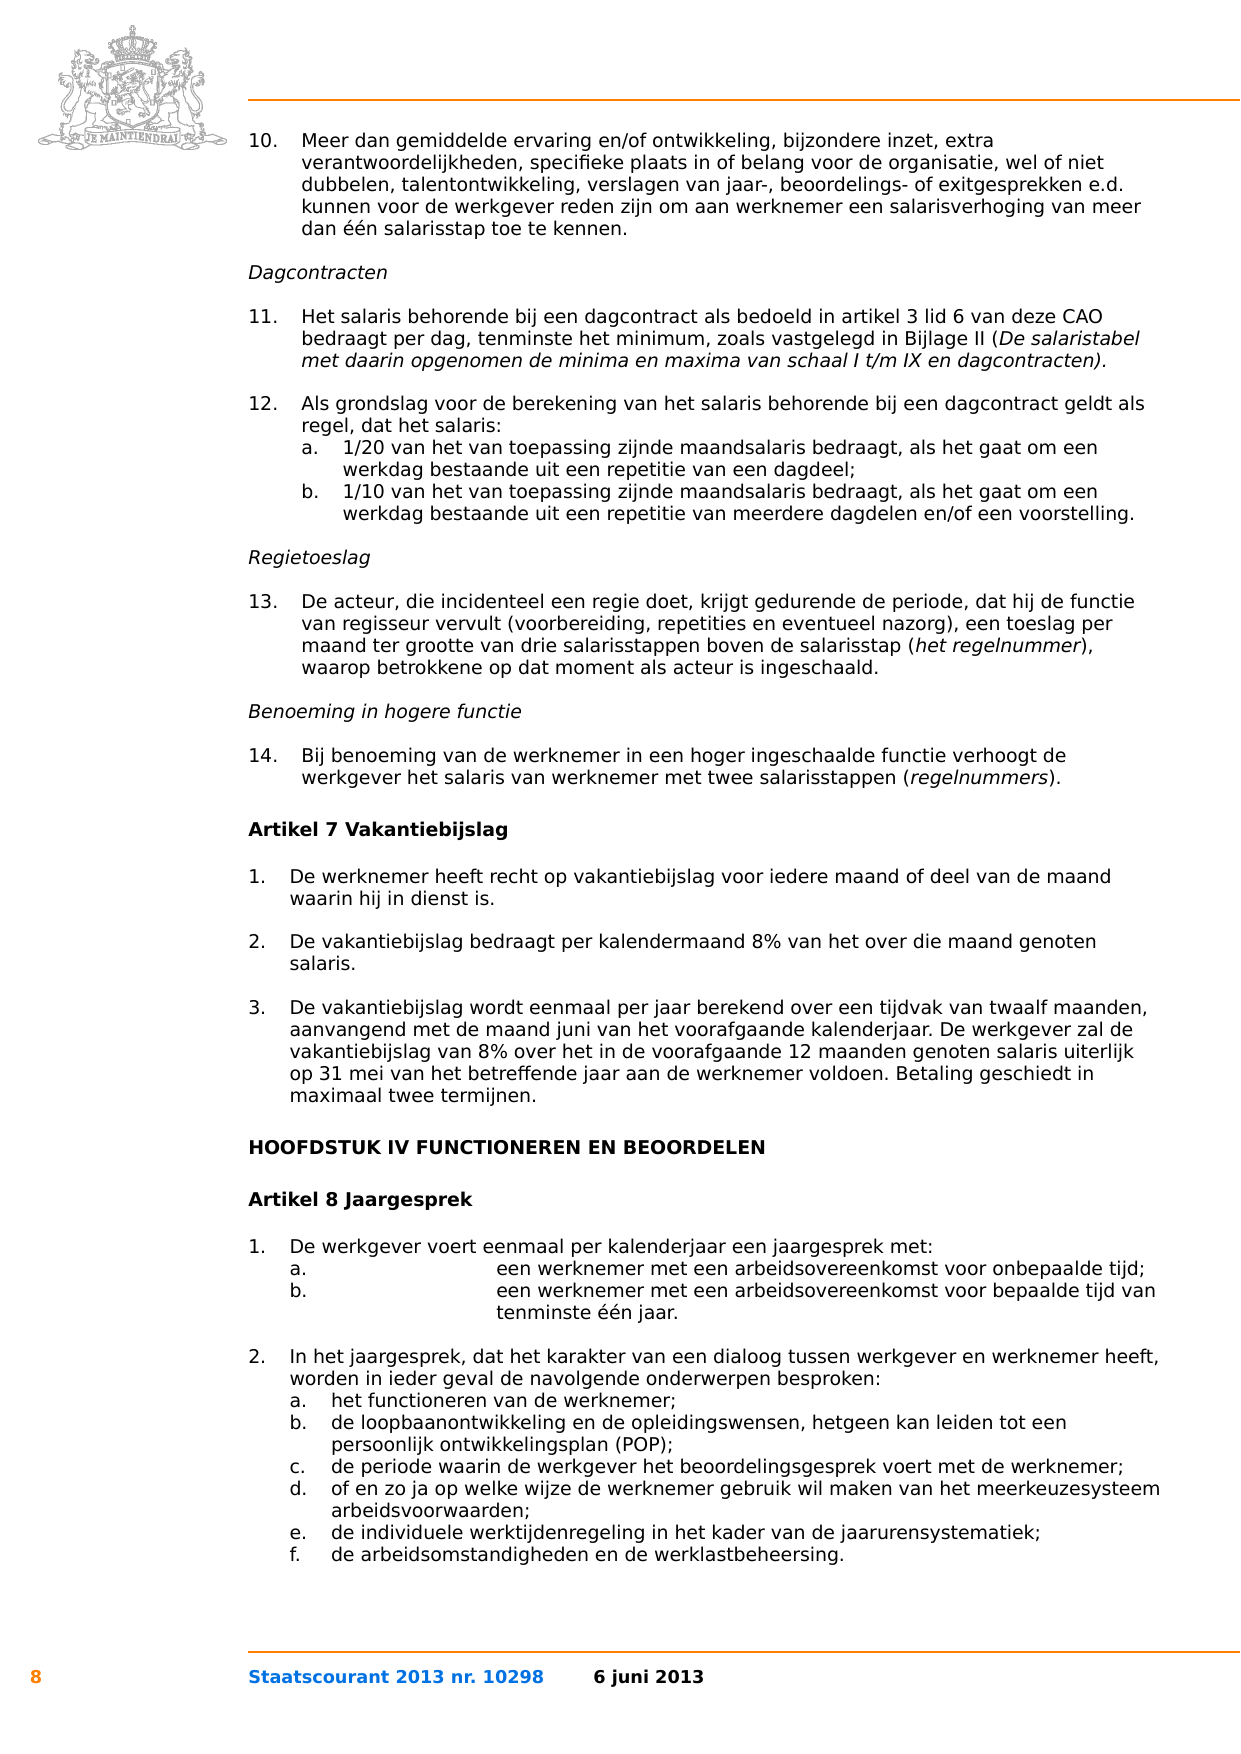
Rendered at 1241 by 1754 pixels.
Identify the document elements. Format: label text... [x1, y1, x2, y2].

subtitle Benoeming in hogere functie [248, 701, 1163, 723]
subtitle Artikel 8 Jaargesprek [248, 1189, 1163, 1211]
text 13. De acteur, die incidenteel een regie doet, krijgt gedurende de periode, dat hij de functie van regisseur vervult (voorbereiding, repetities en eventueel nazorg), een toeslag per maand ter grootte van drie salarisstappen boven de salarisstap (het regelnummer), waarop betrokkene op dat moment als acteur is ingeschaald. [248, 591, 1163, 679]
subtitle HOOFDSTUK IV FUNCTIONEREN EN BEOORDELEN [248, 1137, 1163, 1159]
text 12. Als grondslag voor de berekening van het salaris behorende bij een dagcontract geldt als regel, dat het salaris: [248, 393, 1163, 437]
subtitle Artikel 7 Vakantiebijslag [248, 818, 1163, 841]
text e. de individuele werktijdenregeling in het kader van de jaarurensystematiek; [289, 1522, 1163, 1544]
text b. de loopbaanontwikkeling en de opleidingswensen, hetgeen kan leiden tot een persoonlijk ontwikkelingsplan (POP); [289, 1412, 1163, 1456]
text d. of en zo ja op welke wijze de werknemer gebruik wil maken van het meerkeuzesysteem arbeidsvoorwaarden; [289, 1478, 1163, 1522]
text b. 1/10 van het van toepassing zijnde maandsalaris bedraagt, als het gaat om een werkdag bestaande uit een repetitie van meerdere dagdelen en/of een voorstelling. [301, 481, 1163, 525]
text 3. De vakantiebijslag wordt eenmaal per jaar berekend over een tijdvak van twaalf maanden, aanvangend met de maand juni van het voorafgaande kalenderjaar. De werkgever zal de vakantiebijslag van 8% over het in de voorafgaande 12 maanden genoten salaris uiterlijk op 31 mei van het betreffende jaar aan de werknemer voldoen. Betaling geschiedt in maximaal twee termijnen. [248, 997, 1163, 1107]
picture [38, 25, 227, 150]
text 2. De vakantiebijslag bedraagt per kalendermaand 8% van het over die maand genoten salaris. [248, 931, 1163, 975]
text c. de periode waarin de werkgever het beoordelingsgesprek voert met de werknemer; [289, 1456, 1163, 1478]
text 10. Meer dan gemiddelde ervaring en/of ontwikkeling, bijzondere inzet, extra verantwoordelijkheden, specifieke plaats in of belang voor de organisatie, wel of niet dubbelen, talentontwikkeling, verslagen van jaar-, beoordelings- of exitgesprekken e.d. kunnen voor de werkgever reden zijn om aan werknemer een salarisverhoging van meer dan één salarisstap toe te kennen. [248, 130, 1163, 240]
text 2. In het jaargesprek, dat het karakter van een dialoog tussen werkgever en werknemer heeft, worden in ieder geval de navolgende onderwerpen besproken: [248, 1346, 1163, 1390]
text 11. Het salaris behorende bij een dagcontract als bedoeld in artikel 3 lid 6 van deze CAO bedraagt per dag, tenminste het minimum, zoals vastgelegd in Bijlage II (De salaristabel met daarin opgenomen de minima en maxima van schaal I t/m IX en dagcontracten). [248, 306, 1163, 371]
text 14. Bij benoeming van de werknemer in een hoger ingeschaalde functie verhoogt de werkgever het salaris van werknemer met twee salarisstappen (regelnummers). [248, 744, 1163, 788]
text a. het functioneren van de werknemer; [289, 1390, 1163, 1412]
text a. een werknemer met een arbeidsovereenkomst voor onbepaalde tijd; [289, 1258, 1163, 1280]
subtitle Regietoeslag [248, 547, 1163, 569]
text b. een werknemer met een arbeidsovereenkomst voor bepaalde tijd van tenminste één jaar. [289, 1280, 1163, 1324]
text a. 1/20 van het van toepassing zijnde maandsalaris bedraagt, als het gaat om een werkdag bestaande uit een repetitie van een dagdeel; [301, 437, 1163, 481]
text f. de arbeidsomstandigheden en de werklastbeheersing. [289, 1544, 1163, 1566]
subtitle Dagcontracten [248, 262, 1163, 284]
text 1. De werknemer heeft recht op vakantiebijslag voor iedere maand of deel van de maand waarin hij in dienst is. [248, 866, 1163, 909]
text 1. De werkgever voert eenmaal per kalenderjaar een jaargesprek met: [248, 1236, 1163, 1258]
